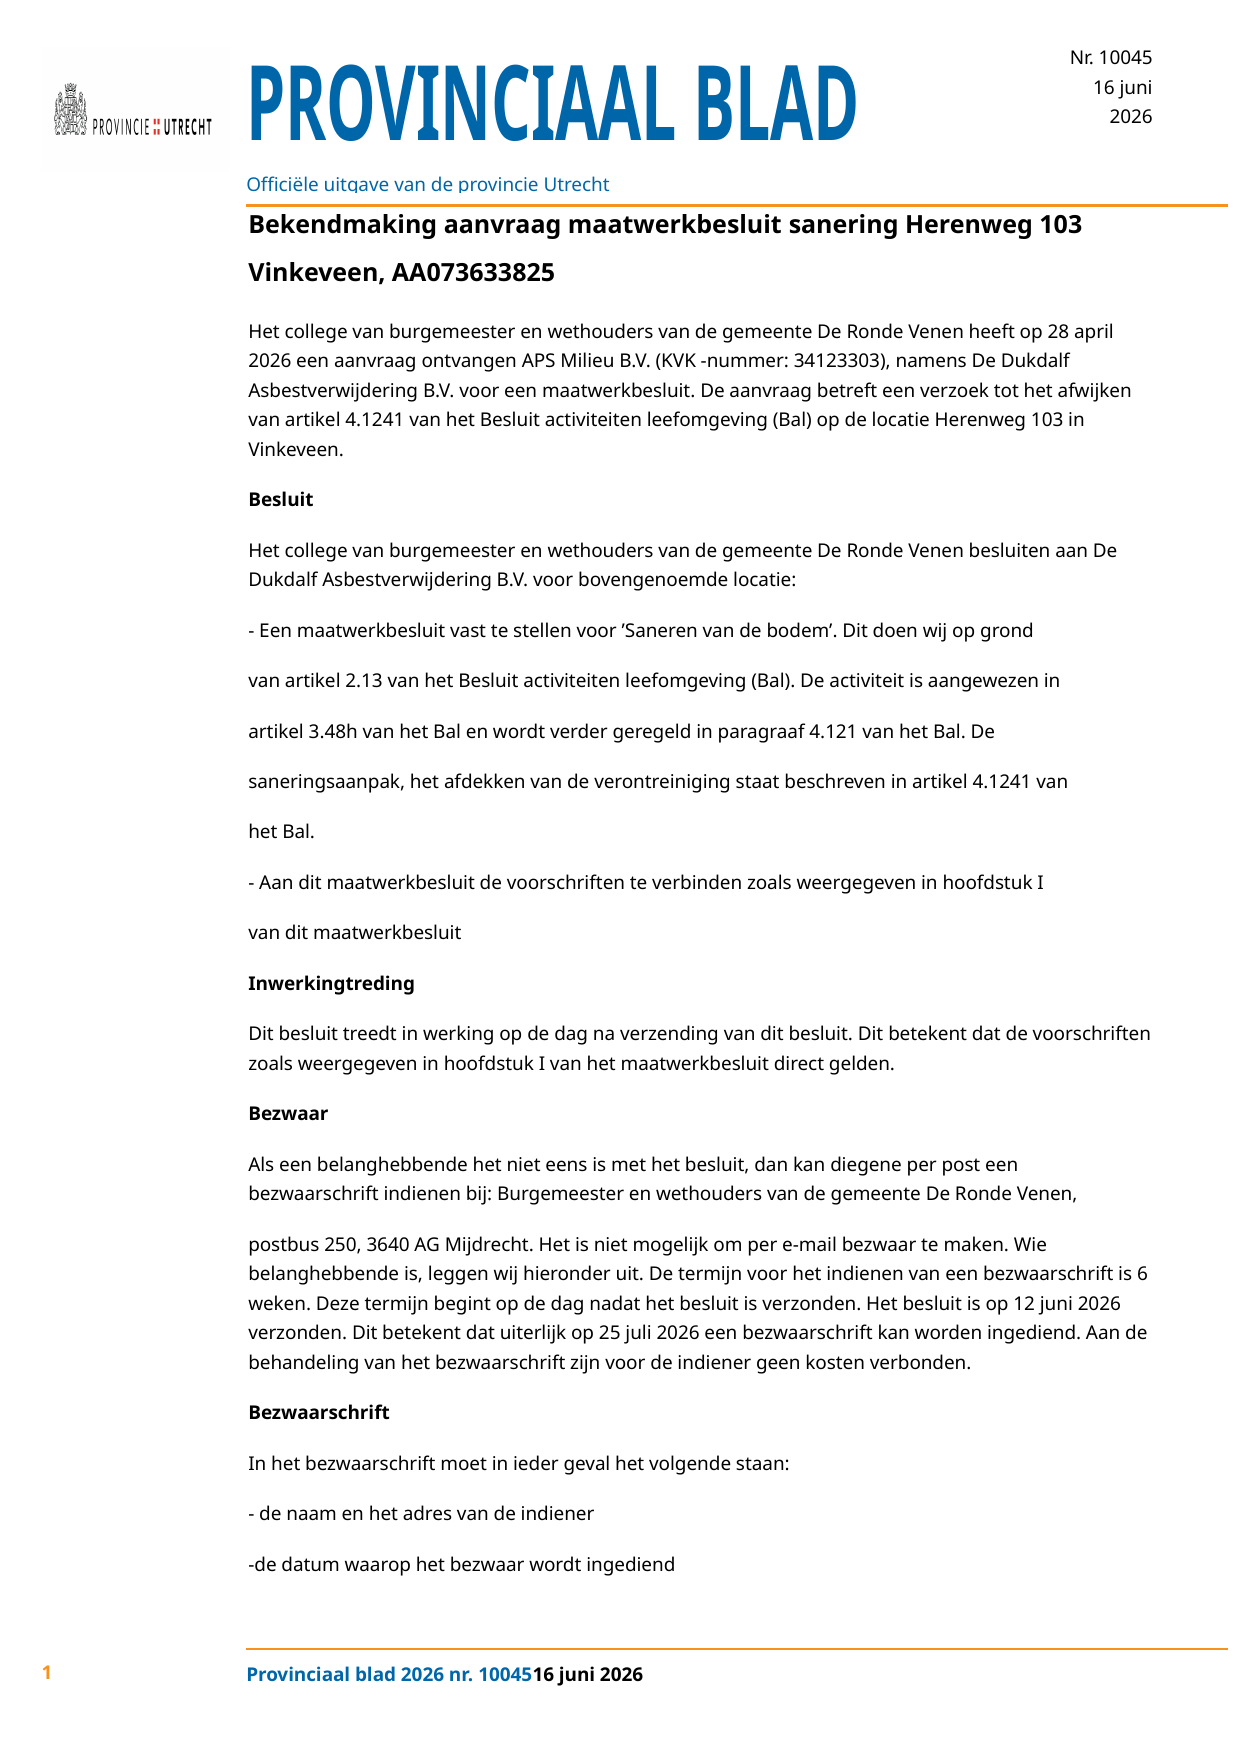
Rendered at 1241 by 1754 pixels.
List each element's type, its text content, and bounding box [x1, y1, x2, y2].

text Dit besluit treedt in werking op de dag na verzending van dit besluit. Dit betekent dat de voorschriften zoals weergegeven in hoofdstuk I van het maatwerkbesluit direct gelden. [248, 1020, 1152, 1076]
text Bezwaar [248, 1100, 1152, 1126]
text van dit maatwerkbesluit [248, 919, 1152, 945]
picture [41, 47, 231, 172]
text Besluit [248, 487, 1152, 512]
text van artikel 2.13 van het Besluit activiteiten leefomgeving (Bal). De activiteit is aangewezen in [248, 667, 1152, 693]
text - de naam en het adres van de indiener [248, 1500, 1152, 1526]
text Bekendmaking aanvraag maatwerkbesluit sanering Herenweg 103 Vinkeveen, AA073633825 [248, 207, 1152, 288]
text -de datum waarop het bezwaar wordt ingediend [248, 1551, 1152, 1577]
text het Bal. [248, 819, 1152, 844]
text saneringsaanpak, het afdekken van de verontreiniging staat beschreven in artikel 4.1241 van [248, 768, 1152, 794]
text Inwerkingtreding [248, 970, 1152, 996]
text Bezwaarschrift [248, 1399, 1152, 1425]
text - Een maatwerkbesluit vast te stellen voor ’Saneren van de bodem’. Dit doen wij op grond [248, 617, 1152, 643]
text Het college van burgemeester en wethouders van de gemeente De Ronde Venen besluiten aan De Dukdalf Asbestverwijdering B.V. voor bovengenoemde locatie: [248, 537, 1152, 592]
text Het college van burgemeester en wethouders van de gemeente De Ronde Venen heeft op 28 april 2026 een aanvraag ontvangen APS Milieu B.V. (KVK -nummer: 34123303), namens De Dukdalf Asbestverwijdering B.V. voor een maatwerkbesluit. De aanvraag betreft een verzoek tot het afwijken van artikel 4.1241 van het Besluit activiteiten leefomgeving (Bal) op de locatie Herenweg 103 in Vinkeveen. [248, 318, 1152, 462]
text Als een belanghebbende het niet eens is met het besluit, dan kan diegene per post een bezwaarschrift indienen bij: Burgemeester en wethouders van de gemeente De Ronde Venen, [248, 1151, 1152, 1206]
text In het bezwaarschrift moet in ieder geval het volgende staan: [248, 1450, 1152, 1476]
text artikel 3.48h van het Bal en wordt verder geregeld in paragraaf 4.121 van het Bal. De [248, 718, 1152, 744]
text - Aan dit maatwerkbesluit de voorschriften te verbinden zoals weergegeven in hoofdstuk I [248, 869, 1152, 895]
text postbus 250, 3640 AG Mijdrecht. Het is niet mogelijk om per e-mail bezwaar te maken. Wie belanghebbende is, leggen wij hieronder uit. De termijn voor het indienen van een bezwaarschrift is 6 weken. Deze termijn begint op de dag nadat het besluit is verzonden. Het besluit is op 12 juni 2026 verzonden. Dit betekent dat uiterlijk op 25 juli 2026 een bezwaarschrift kan worden ingediend. Aan de behandeling van het bezwaarschrift zijn voor de indiener geen kosten verbonden. [248, 1231, 1152, 1375]
